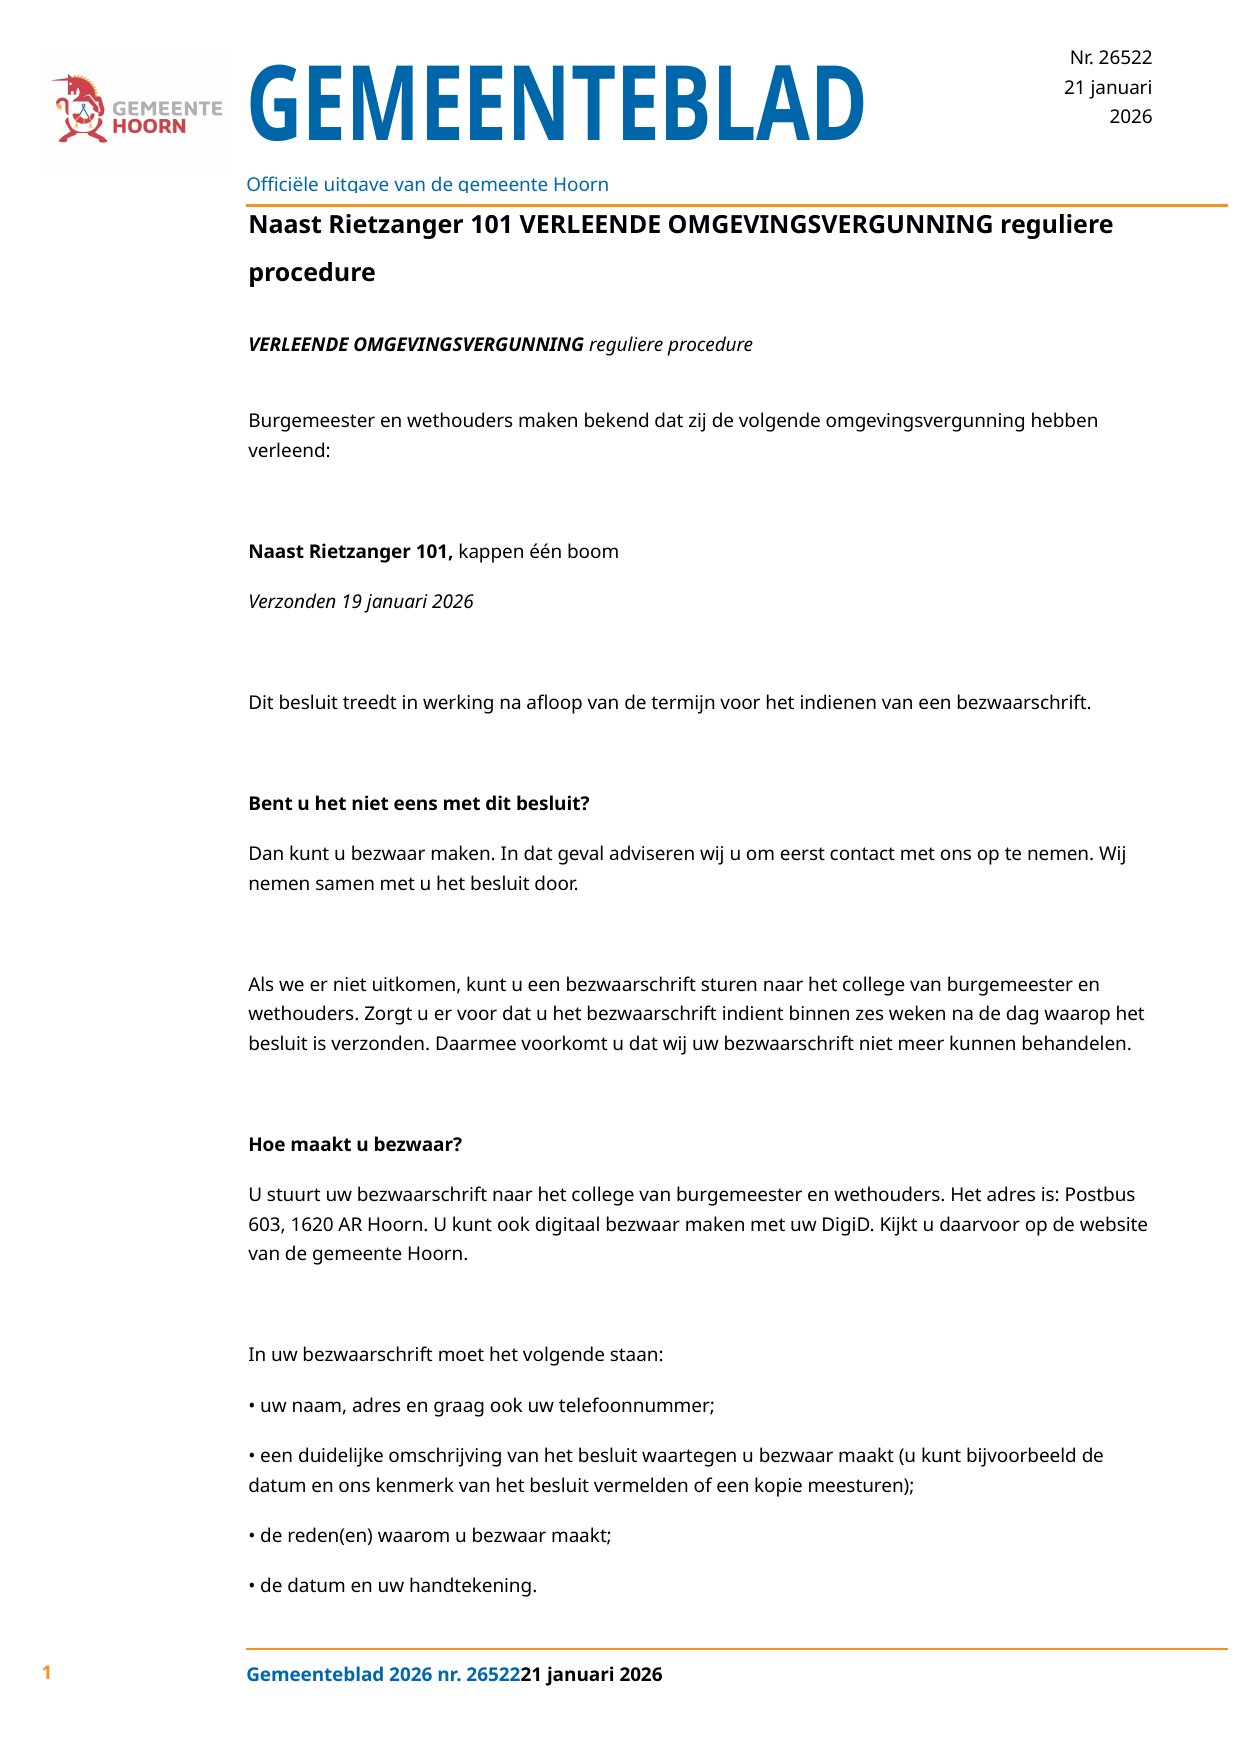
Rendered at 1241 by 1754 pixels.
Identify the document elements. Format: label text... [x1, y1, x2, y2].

text • uw naam, adres en graag ook uw telefoonnummer; [248, 1392, 1152, 1417]
text Verzonden 19 januari 2026 [248, 588, 1152, 614]
text Naast Rietzanger 101 VERLEENDE OMGEVINGSVERGUNNING reguliere procedure [248, 207, 1152, 288]
text Dit besluit treedt in werking na afloop van de termijn voor het indienen van een bezwaarschrift. [248, 689, 1152, 715]
text Bent u het niet eens met dit besluit? [248, 790, 1152, 816]
text Burgemeester en wethouders maken bekend dat zij de volgende omgevingsvergunning hebben verleend: [248, 408, 1152, 463]
text Naast Rietzanger 101, kappen één boom [248, 538, 1152, 564]
text • een duidelijke omschrijving van het besluit waartegen u bezwaar maakt (u kunt bijvoorbeeld de datum en ons kenmerk van het besluit vermelden of een kopie meesturen); [248, 1442, 1152, 1497]
text In uw bezwaarschrift moet het volgende staan: [248, 1341, 1152, 1367]
text U stuurt uw bezwaarschrift naar het college van burgemeester en wethouders. Het adres is: Postbus 603, 1620 AR Hoorn. U kunt ook digitaal bezwaar maken met uw DigiD. Kijkt u daarvoor op de website van de gemeente Hoorn. [248, 1181, 1152, 1266]
text • de reden(en) waarom u bezwaar maakt; [248, 1522, 1152, 1548]
picture [41, 47, 231, 172]
text • de datum en uw handtekening. [248, 1573, 1152, 1598]
text Dan kunt u bezwaar maken. In dat geval adviseren wij u om eerst contact met ons op te nemen. Wij nemen samen met u het besluit door. [248, 841, 1152, 896]
text Als we er niet uitkomen, kunt u een bezwaarschrift sturen naar het college van burgemeester en wethouders. Zorgt u er voor dat u het bezwaarschrift indient binnen zes weken na de dag waarop het besluit is verzonden. Daarmee voorkomt u dat wij uw bezwaarschrift niet meer kunnen behandelen. [248, 971, 1152, 1056]
text Hoe maakt u bezwaar? [248, 1131, 1152, 1157]
text VERLEENDE OMGEVINGSVERGUNNING reguliere procedure [248, 331, 1152, 357]
